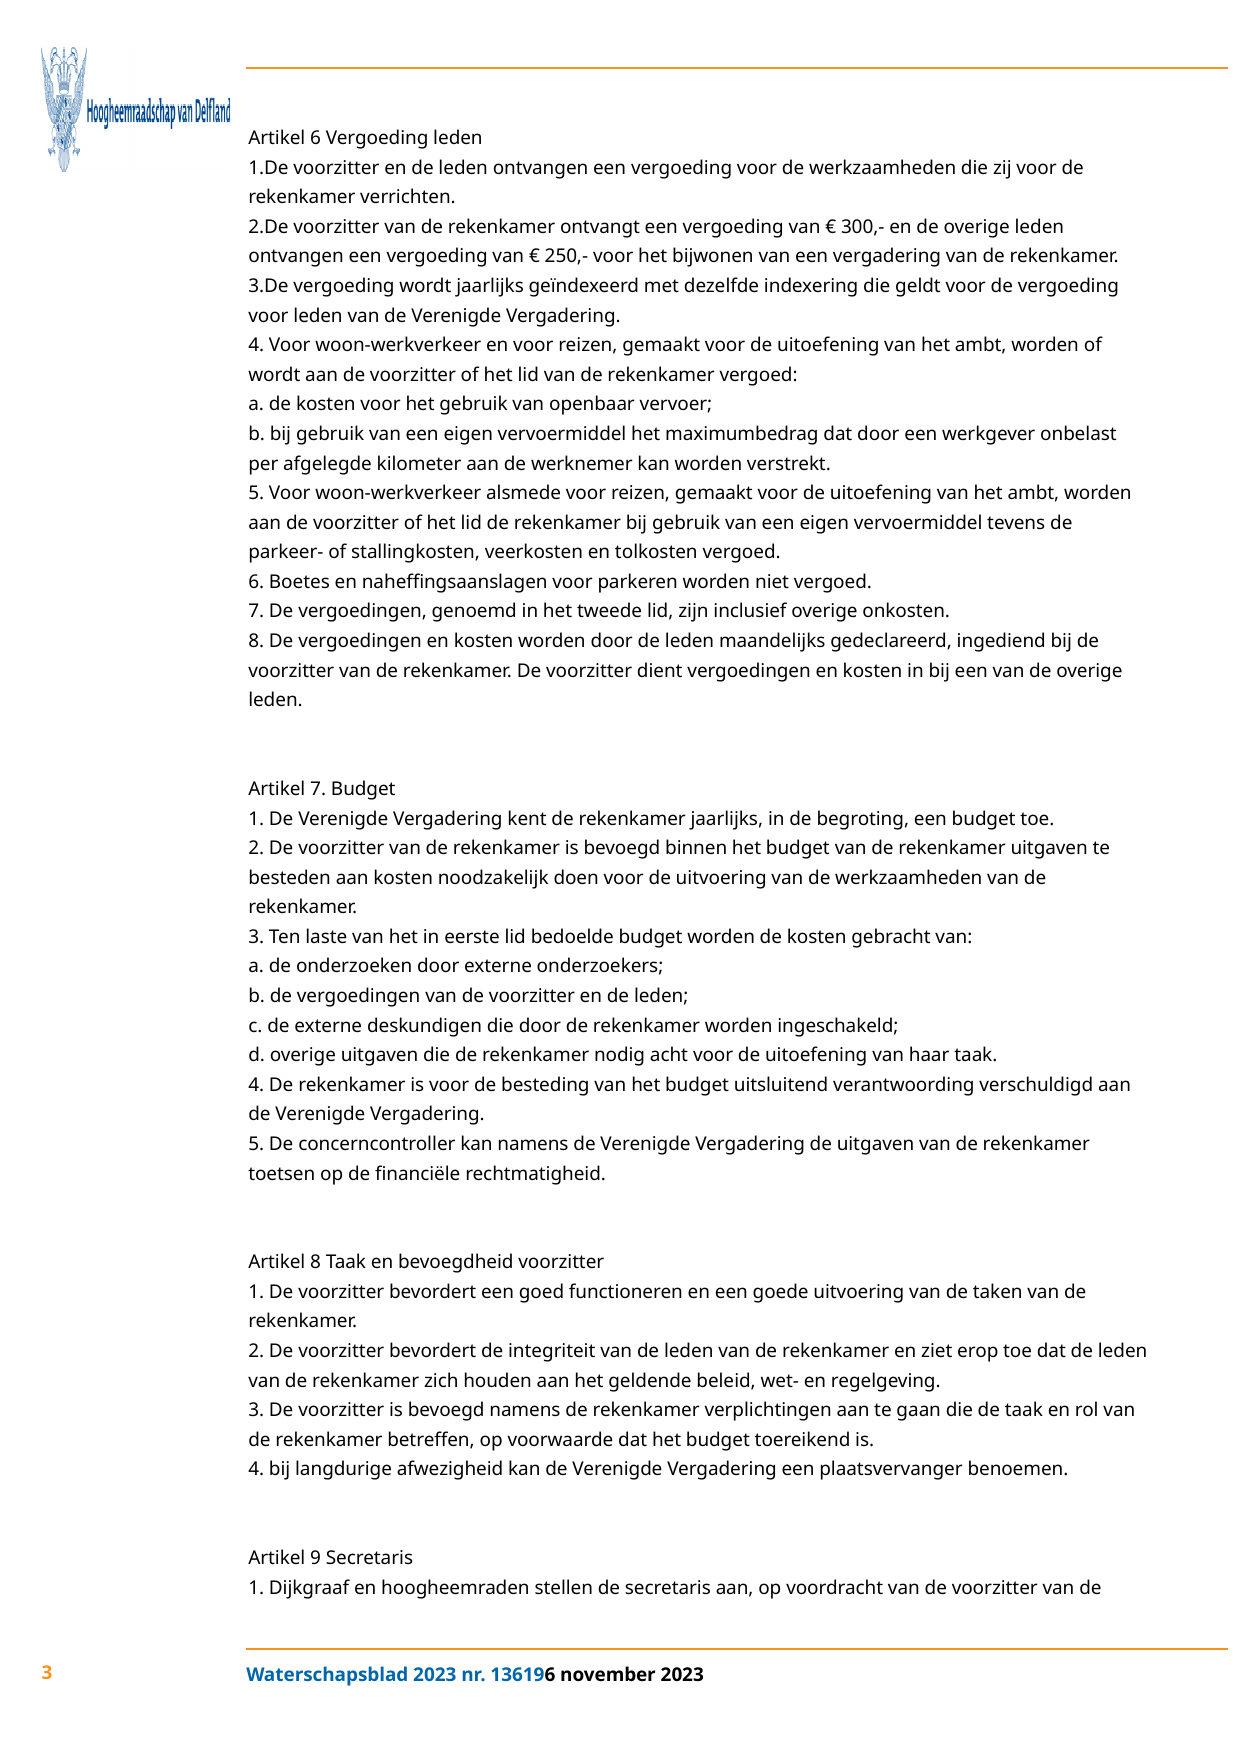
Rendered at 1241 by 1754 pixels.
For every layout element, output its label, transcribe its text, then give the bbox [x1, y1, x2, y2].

text 4. Voor woon-werkverkeer en voor reizen, gemaakt voor de uitoefening van het ambt, worden of wordt aan de voorzitter of het lid van de rekenkamer vergoed: [248, 331, 1152, 387]
text 7. De vergoedingen, genoemd in het tweede lid, zijn inclusief overige onkosten. [248, 598, 1152, 623]
text Artikel 8 Taak en bevoegdheid voorzitter [248, 1248, 1152, 1274]
text 2. De voorzitter bevordert de integriteit van de leden van de rekenkamer en ziet erop toe dat de leden van de rekenkamer zich houden aan het geldende beleid, wet- en regelgeving. [248, 1337, 1152, 1393]
text d. overige uitgaven die de rekenkamer nodig acht voor de uitoefening van haar taak. [248, 1041, 1152, 1067]
text Artikel 6 Vergoeding leden [248, 124, 1152, 150]
text 3.De vergoeding wordt jaarlijks geïndexeerd met dezelfde indexering die geldt voor de vergoeding voor leden van de Verenigde Vergadering. [248, 272, 1152, 328]
text 2.De voorzitter van de rekenkamer ontvangt een vergoeding van € 300,- en de overige leden ontvangen een vergoeding van € 250,- voor het bijwonen van een vergadering van de rekenkamer. [248, 213, 1152, 268]
text 2. De voorzitter van de rekenkamer is bevoegd binnen het budget van de rekenkamer uitgaven te besteden aan kosten noodzakelijk doen voor de uitvoering van de werkzaamheden van de rekenkamer. [248, 834, 1152, 919]
text 5. Voor woon-werkverkeer alsmede voor reizen, gemaakt voor de uitoefening van het ambt, worden aan de voorzitter of het lid de rekenkamer bij gebruik van een eigen vervoermiddel tevens de parkeer- of stallingkosten, veerkosten en tolkosten vergoed. [248, 479, 1152, 564]
text c. de externe deskundigen die door de rekenkamer worden ingeschakeld; [248, 1012, 1152, 1038]
text 1. Dijkgraaf en hoogheemraden stellen de secretaris aan, op voordracht van de voorzitter van de [248, 1574, 1152, 1600]
text 4. De rekenkamer is voor de besteding van het budget uitsluitend verantwoording verschuldigd aan de Verenigde Vergadering. [248, 1071, 1152, 1126]
text 6. Boetes en naheffingsaanslagen voor parkeren worden niet vergoed. [248, 568, 1152, 594]
text 1. De Verenigde Vergadering kent de rekenkamer jaarlijks, in de begroting, een budget toe. [248, 805, 1152, 831]
text b. de vergoedingen van de voorzitter en de leden; [248, 982, 1152, 1008]
text 4. bij langdurige afwezigheid kan de Verenigde Vergadering een plaatsvervanger benoemen. [248, 1456, 1152, 1481]
text Artikel 9 Secretaris [248, 1544, 1152, 1570]
text 1.De voorzitter en de leden ontvangen een vergoeding voor de werkzaamheden die zij voor de rekenkamer verrichten. [248, 154, 1152, 209]
text Artikel 7. Budget [248, 775, 1152, 801]
text 8. De vergoedingen en kosten worden door de leden maandelijks gedeclareerd, ingediend bij de voorzitter van de rekenkamer. De voorzitter dient vergoedingen en kosten in bij een van de overige leden. [248, 627, 1152, 712]
text 3. Ten laste van het in eerste lid bedoelde budget worden de kosten gebracht van: [248, 923, 1152, 949]
text a. de kosten voor het gebruik van openbaar vervoer; [248, 391, 1152, 416]
picture [41, 47, 231, 172]
text 1. De voorzitter bevordert een goed functioneren en een goede uitvoering van de taken van de rekenkamer. [248, 1278, 1152, 1333]
text 5. De concerncontroller kan namens de Verenigde Vergadering de uitgaven van de rekenkamer toetsen op de financiële rechtmatigheid. [248, 1130, 1152, 1186]
text 3. De voorzitter is bevoegd namens de rekenkamer verplichtingen aan te gaan die de taak en rol van de rekenkamer betreffen, op voorwaarde dat het budget toereikend is. [248, 1396, 1152, 1452]
text b. bij gebruik van een eigen vervoermiddel het maximumbedrag dat door een werkgever onbelast per afgelegde kilometer aan de werknemer kan worden verstrekt. [248, 420, 1152, 476]
text a. de onderzoeken door externe onderzoekers; [248, 953, 1152, 978]
